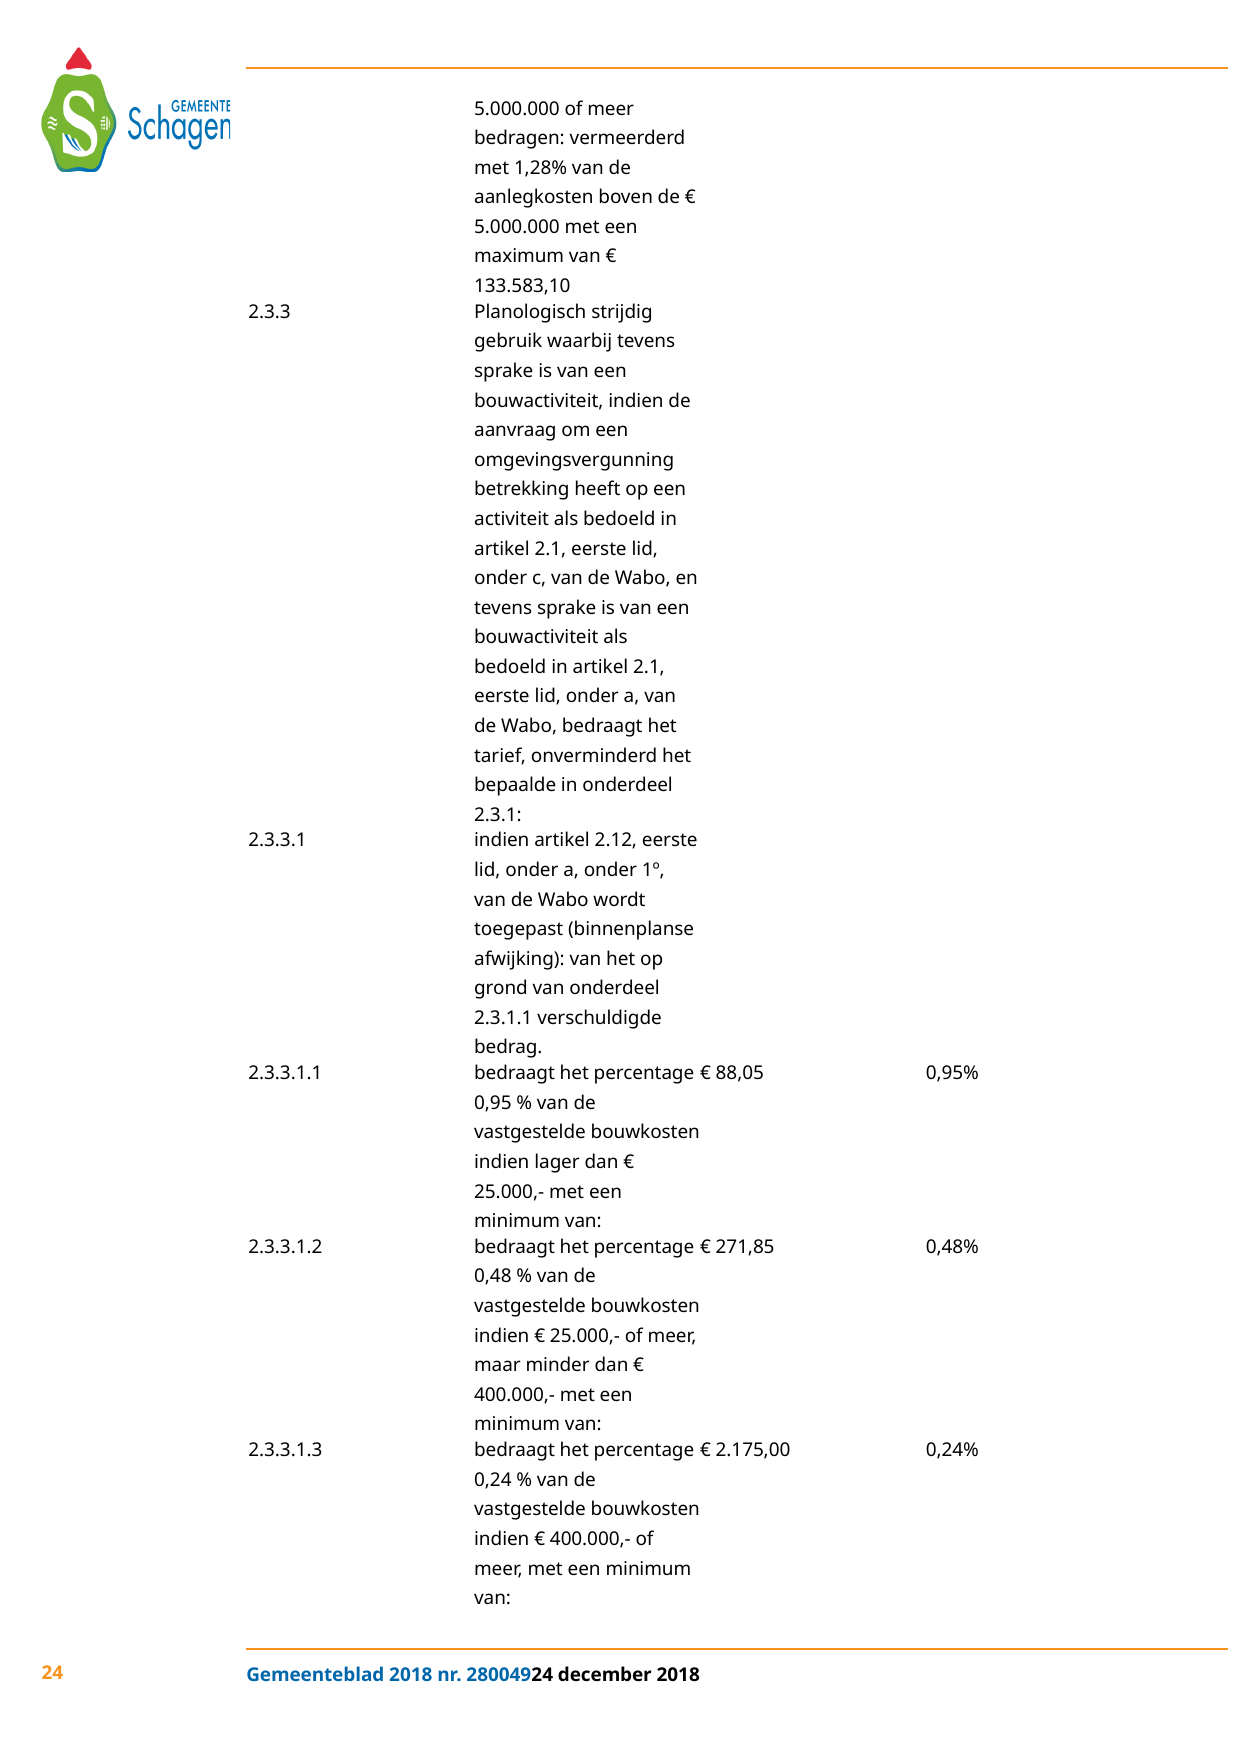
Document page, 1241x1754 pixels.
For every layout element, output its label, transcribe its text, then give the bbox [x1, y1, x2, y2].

table_cell 0,48% [926, 1233, 1152, 1436]
table_cell 5.000.000 of meer bedragen: vermeerderd met 1,28% van de aanlegkosten boven de € 5.000.000 met een maximum van € 133.583,10 [474, 95, 700, 298]
picture [41, 47, 231, 172]
table_cell € 271,85 [700, 1233, 926, 1436]
table_cell [700, 827, 926, 1059]
table_cell Planologisch strijdig gebruik waarbij tevens sprake is van een bouwactiviteit, indien de aanvraag om een omgevingsvergunning betrekking heeft op een activiteit als bedoeld in artikel 2.1, eerste lid, onder c, van de Wabo, en tevens sprake is van een bouwactiviteit als bedoeld in artikel 2.1, eerste lid, onder a, van de Wabo, bedraagt het tarief, onverminderd het bepaalde in onderdeel 2.3.1: [474, 298, 700, 827]
table_cell € 88,05 [700, 1060, 926, 1233]
table_cell [926, 298, 1152, 827]
table_cell 2.3.3 [248, 298, 474, 827]
table_cell 2.3.3.1.3 [248, 1436, 474, 1610]
table_cell [926, 827, 1152, 1059]
table_cell [248, 95, 474, 298]
table_cell € 2.175,00 [700, 1436, 926, 1610]
table_cell [700, 95, 926, 298]
table_cell 2.3.3.1.1 [248, 1060, 474, 1233]
table_cell bedraagt het percentage 0,95 % van de vastgestelde bouwkosten indien lager dan € 25.000,- met een minimum van: [474, 1060, 700, 1233]
table_cell 2.3.3.1 [248, 827, 474, 1059]
table_cell [700, 298, 926, 827]
table_cell 0,95% [926, 1060, 1152, 1233]
table_cell [926, 95, 1152, 298]
table_cell bedraagt het percentage 0,24 % van de vastgestelde bouwkosten indien € 400.000,- of meer, met een minimum van: [474, 1436, 700, 1610]
table_cell indien artikel 2.12, eerste lid, onder a, onder 1º, van de Wabo wordt toegepast (binnenplanse afwijking): van het op grond van onderdeel 2.3.1.1 verschuldigde bedrag. [474, 827, 700, 1059]
table_cell 0,24% [926, 1436, 1152, 1610]
table_cell bedraagt het percentage 0,48 % van de vastgestelde bouwkosten indien € 25.000,- of meer, maar minder dan € 400.000,- met een minimum van: [474, 1233, 700, 1436]
table_cell 2.3.3.1.2 [248, 1233, 474, 1436]
